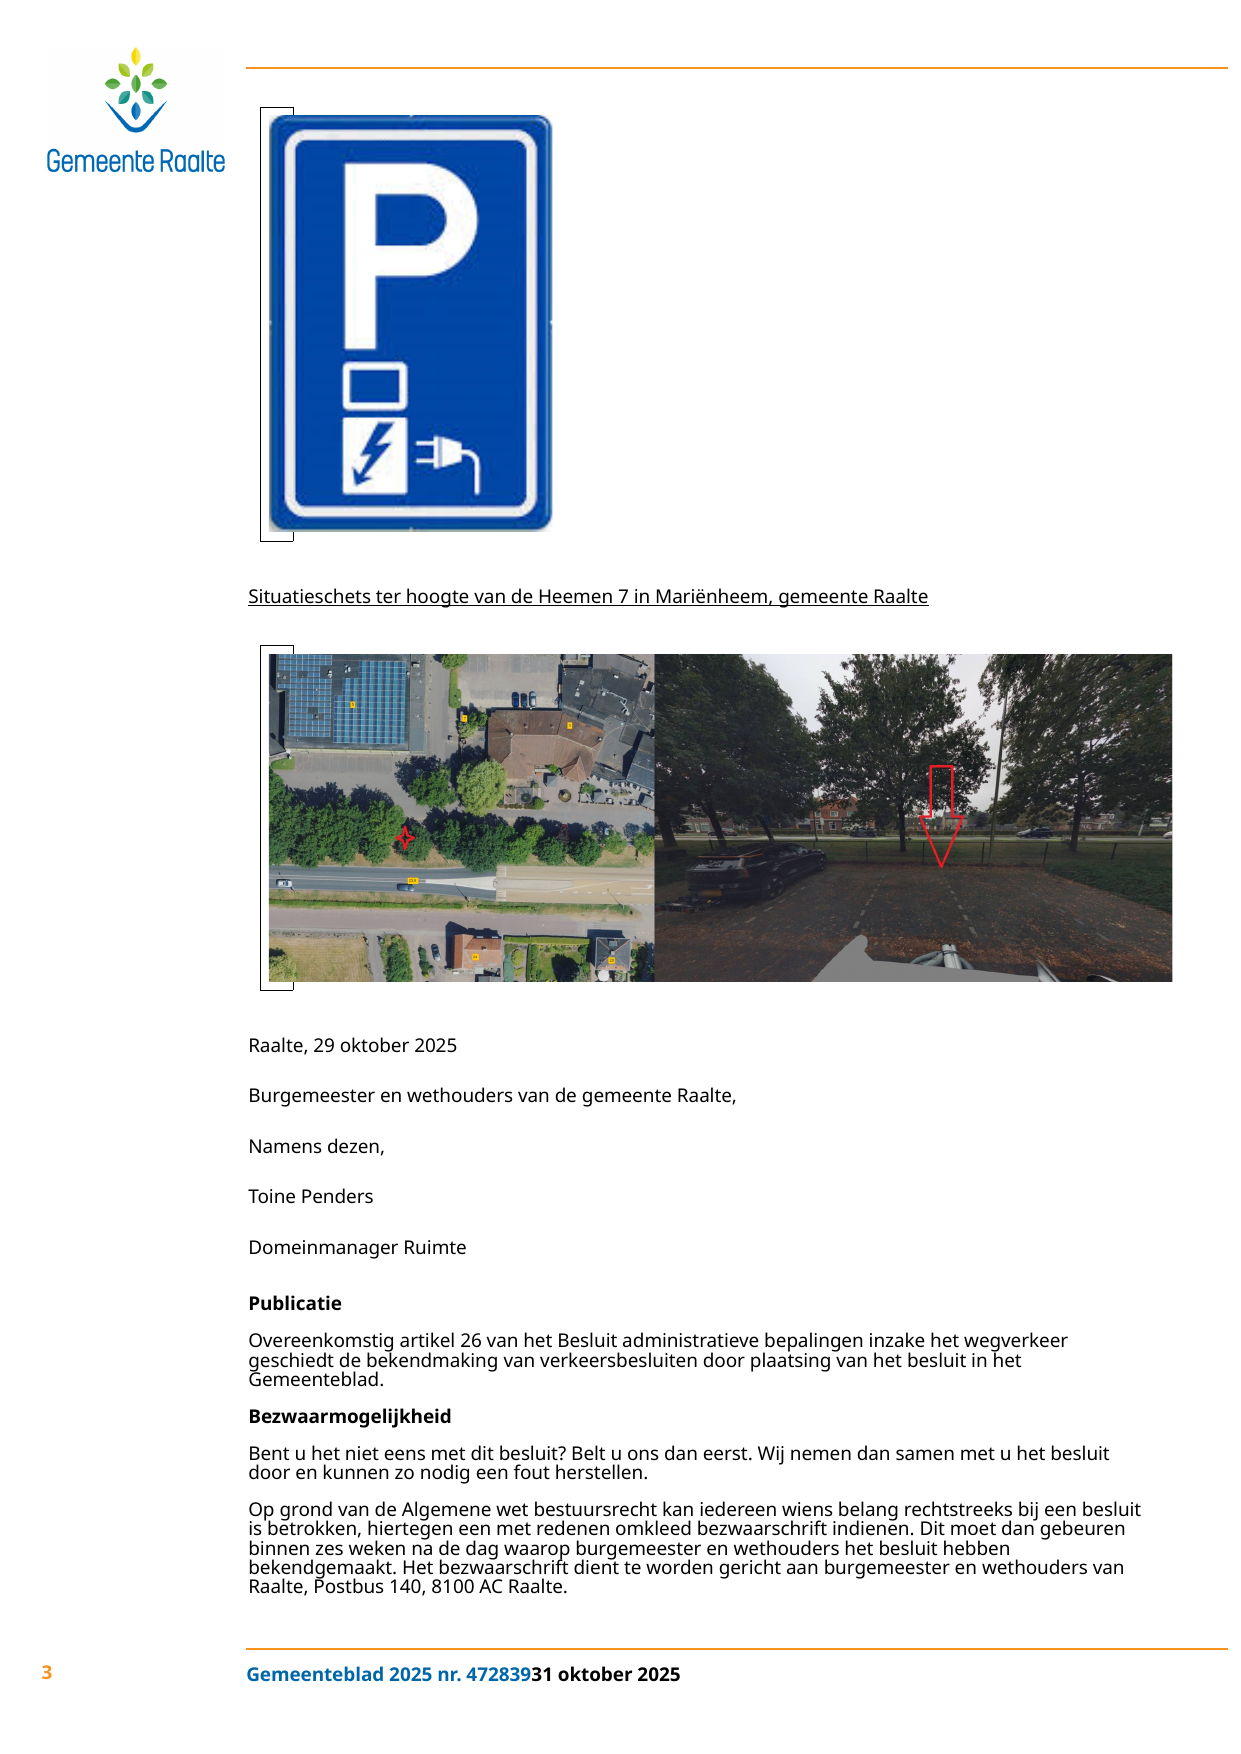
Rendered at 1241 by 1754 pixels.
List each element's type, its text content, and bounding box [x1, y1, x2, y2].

text Domeinmanager Ruimte [248, 1234, 1152, 1260]
text Situatieschets ter hoogte van de Heemen 7 in Mariënheem, gemeente Raalte [248, 583, 1152, 609]
text Raalte, 29 oktober 2025 [248, 1032, 1152, 1058]
text Namens dezen, [248, 1133, 1152, 1159]
picture [268, 654, 1173, 982]
text Burgemeester en wethouders van de gemeente Raalte, [248, 1083, 1152, 1108]
picture [41, 47, 231, 172]
picture [268, 115, 553, 532]
text Bent u het niet eens met dit besluit? Belt u ons dan eerst. Wij nemen dan samen met u het besluit door en kunnen zo nodig een fout herstellen. [248, 1445, 1152, 1483]
text Bezwaarmogelijkheid [248, 1408, 1152, 1427]
text Toine Penders [248, 1183, 1152, 1209]
text Publicatie [248, 1295, 1152, 1315]
text Op grond van de Algemene wet bestuursrecht kan iedereen wiens belang rechtstreeks bij een besluit is betrokken, hiertegen een met redenen omkleed bezwaarschrift indienen. Dit moet dan gebeuren binnen zes weken na de dag waarop burgemeester en wethouders het besluit hebben bekendgemaakt. Het bezwaarschrift dient te worden gericht aan burgemeester en wethouders van Raalte, Postbus 140, 8100 AC Raalte. [248, 1501, 1152, 1597]
text Overeenkomstig artikel 26 van het Besluit administratieve bepalingen inzake het wegverkeer geschiedt de bekendmaking van verkeersbesluiten door plaatsing van het besluit in het Gemeenteblad. [248, 1332, 1152, 1390]
